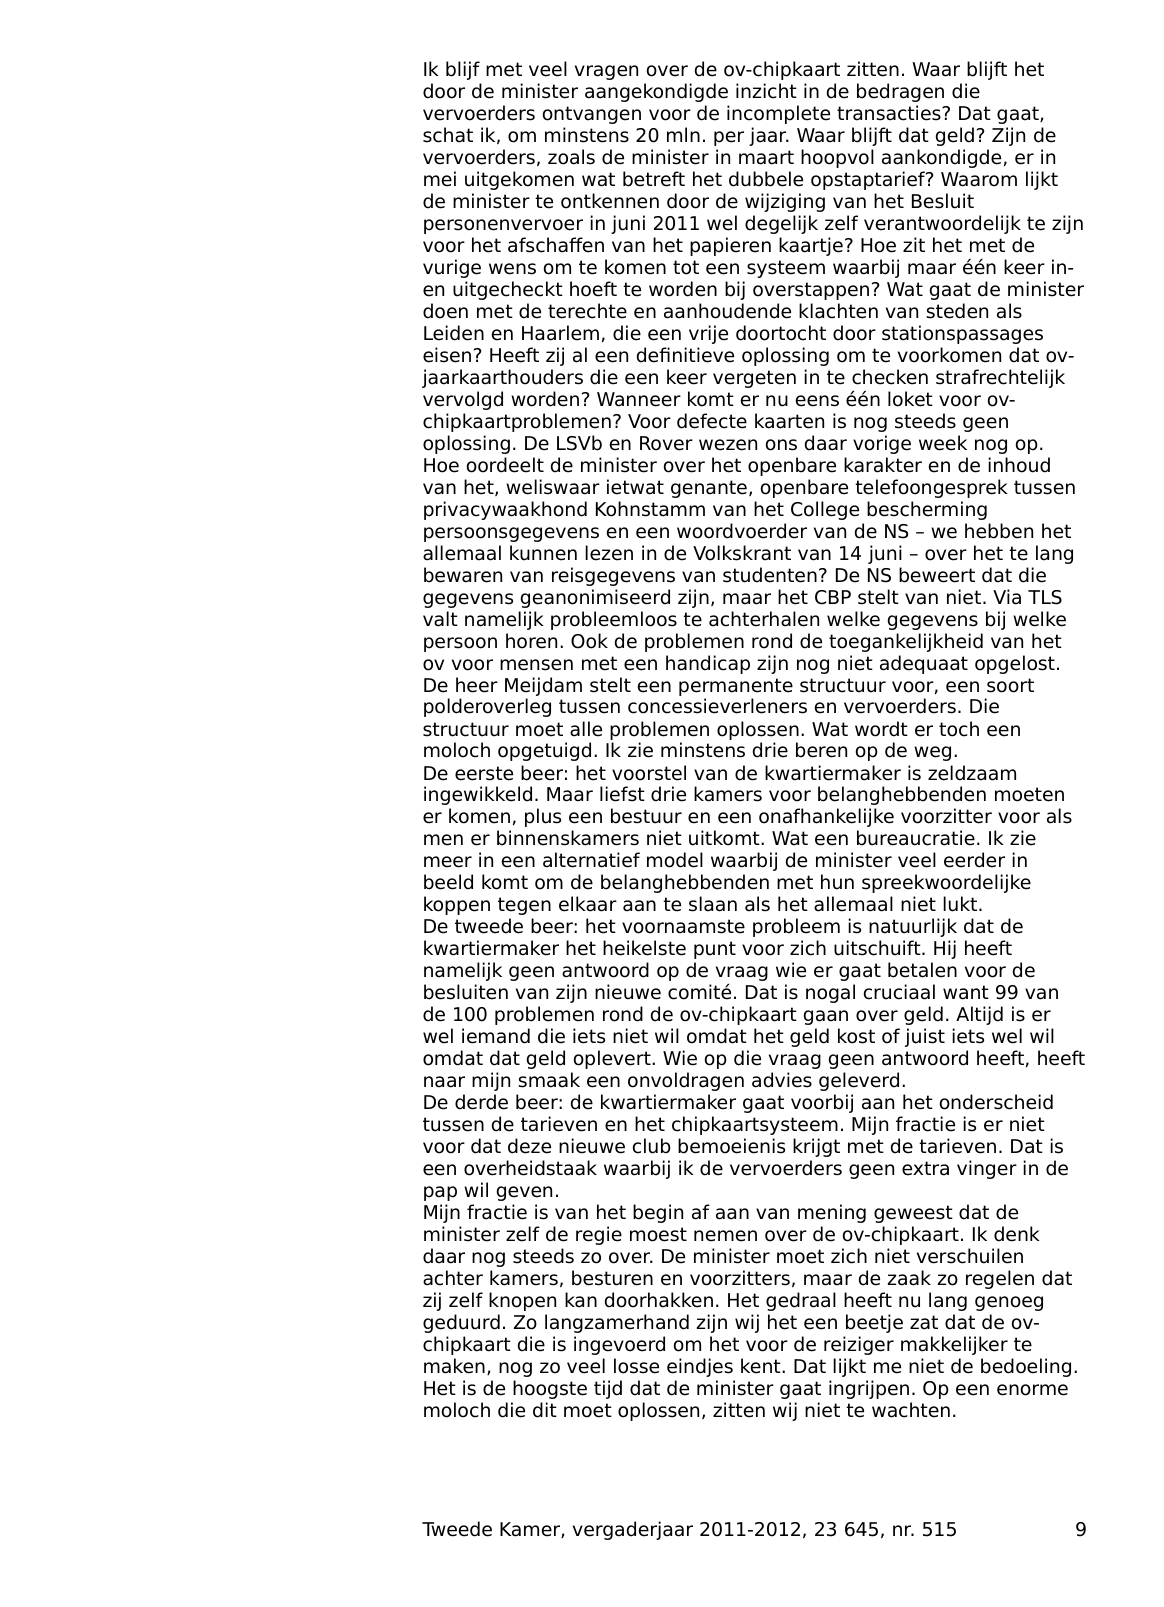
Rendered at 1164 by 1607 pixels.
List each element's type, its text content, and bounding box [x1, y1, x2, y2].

text De tweede beer: het voornaamste probleem is natuurlijk dat de kwartiermaker het heikelste punt voor zich uitschuift. Hij heeft namelijk geen antwoord op de vraag wie er gaat betalen voor de besluiten van zijn nieuwe comité. Dat is nogal cruciaal want 99 van de 100 problemen rond de ov-chipkaart gaan over geld. Altijd is er wel iemand die iets niet wil omdat het geld kost of juist iets wel wil omdat dat geld oplevert. Wie op die vraag geen antwoord heeft, heeft naar mijn smaak een onvoldragen advies geleverd. [422, 916, 1087, 1092]
text Ik blijf met veel vragen over de ov-chipkaart zitten. Waar blijft het door de minister aangekondigde inzicht in de bedragen die vervoerders ontvangen voor de incomplete transacties? Dat gaat, schat ik, om minstens 20 mln. per jaar. Waar blijft dat geld? Zijn de vervoerders, zoals de minister in maart hoopvol aankondigde, er in mei uitgekomen wat betreft het dubbele opstaptarief? Waarom lijkt de minister te ontkennen door de wijziging van het Besluit personenvervoer in juni 2011 wel degelijk zelf verantwoordelijk te zijn voor het afschaffen van het papieren kaartje? Hoe zit het met de vurige wens om te komen tot een systeem waarbij maar één keer in- en uitgecheckt hoeft te worden bij overstappen? Wat gaat de minister doen met de terechte en aanhoudende klachten van steden als Leiden en Haarlem, die een vrije doortocht door stationspassages eisen? Heeft zij al een definitieve oplossing om te voorkomen dat ov-jaarkaarthouders die een keer vergeten in te checken strafrechtelijk vervolgd worden? Wanneer komt er nu eens één loket voor ov-chipkaartproblemen? Voor defecte kaarten is nog steeds geen oplossing. De LSVb en Rover wezen ons daar vorige week nog op. Hoe oordeelt de minister over het openbare karakter en de inhoud van het, weliswaar ietwat genante, openbare telefoongesprek tussen privacywaakhond Kohnstamm van het College bescherming persoonsgegevens en een woordvoerder van de NS – we hebben het allemaal kunnen lezen in de Volkskrant van 14 juni – over het te lang bewaren van reisgegevens van studenten? De NS beweert dat die gegevens geanonimiseerd zijn, maar het CBP stelt van niet. Via TLS valt namelijk probleemloos te achterhalen welke gegevens bij welke persoon horen. Ook de problemen rond de toegankelijkheid van het ov voor mensen met een handicap zijn nog niet adequaat opgelost. [422, 59, 1087, 674]
text De derde beer: de kwartiermaker gaat voorbij aan het onderscheid tussen de tarieven en het chipkaartsysteem. Mijn fractie is er niet voor dat deze nieuwe club bemoeienis krijgt met de tarieven. Dat is een overheidstaak waarbij ik de vervoerders geen extra vinger in de pap wil geven. [422, 1092, 1087, 1202]
text De heer Meijdam stelt een permanente structuur voor, een soort polderoverleg tussen concessieverleners en vervoerders. Die structuur moet alle problemen oplossen. Wat wordt er toch een moloch opgetuigd. Ik zie minstens drie beren op de weg. [422, 674, 1087, 762]
text De eerste beer: het voorstel van de kwartiermaker is zeldzaam ingewikkeld. Maar liefst drie kamers voor belanghebbenden moeten er komen, plus een bestuur en een onafhankelijke voorzitter voor als men er binnenskamers niet uitkomt. Wat een bureaucratie. Ik zie meer in een alternatief model waarbij de minister veel eerder in beeld komt om de belanghebbenden met hun spreekwoordelijke koppen tegen elkaar aan te slaan als het allemaal niet lukt. [422, 762, 1087, 916]
text Mijn fractie is van het begin af aan van mening geweest dat de minister zelf de regie moest nemen over de ov-chipkaart. Ik denk daar nog steeds zo over. De minister moet zich niet verschuilen achter kamers, besturen en voorzitters, maar de zaak zo regelen dat zij zelf knopen kan doorhakken. Het gedraal heeft nu lang genoeg geduurd. Zo langzamerhand zijn wij het een beetje zat dat de ov-chipkaart die is ingevoerd om het voor de reiziger makkelijker te maken, nog zo veel losse eindjes kent. Dat lijkt me niet de bedoeling. Het is de hoogste tijd dat de minister gaat ingrijpen. Op een enorme moloch die dit moet oplossen, zitten wij niet te wachten. [422, 1202, 1087, 1422]
